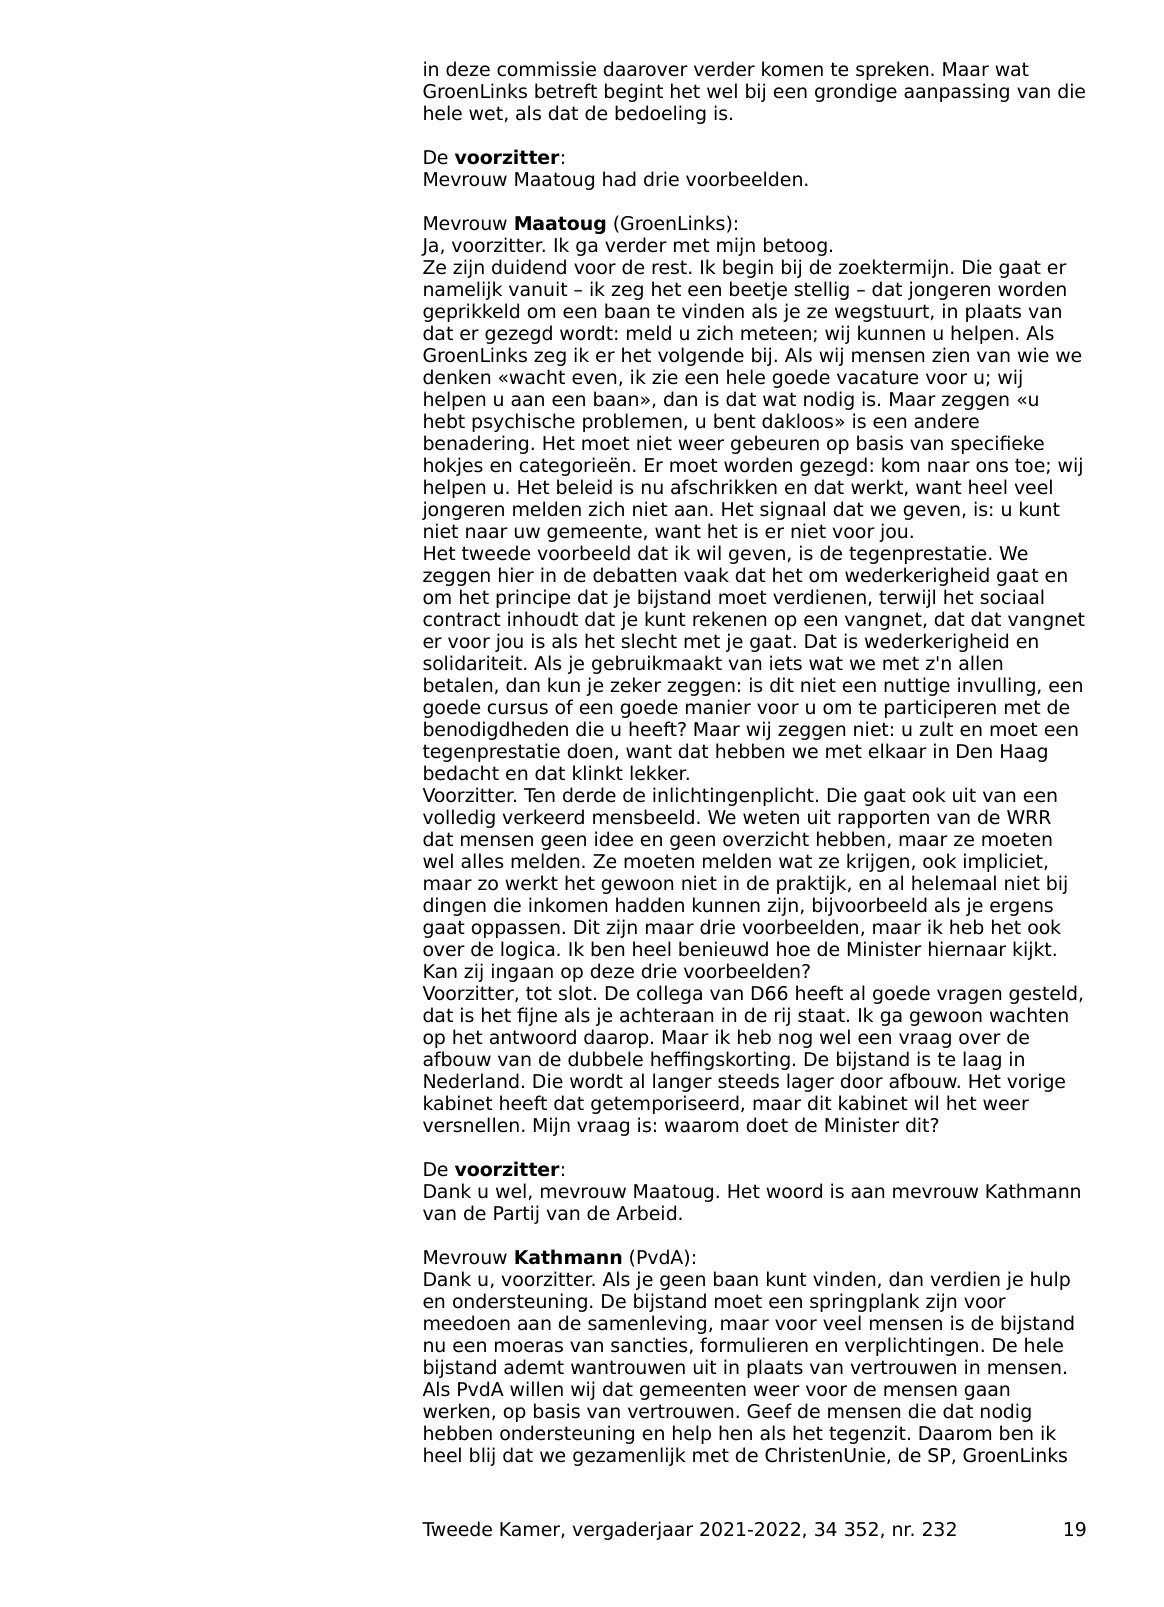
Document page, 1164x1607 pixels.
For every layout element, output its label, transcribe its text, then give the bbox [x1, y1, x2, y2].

text Mevrouw Maatoug had drie voorbeelden. [422, 169, 1087, 191]
text Het tweede voorbeeld dat ik wil geven, is de tegenprestatie. We zeggen hier in de debatten vaak dat het om wederkerigheid gaat en om het principe dat je bijstand moet verdienen, terwijl het sociaal contract inhoudt dat je kunt rekenen op een vangnet, dat dat vangnet er voor jou is als het slecht met je gaat. Dat is wederkerigheid en solidariteit. Als je gebruikmaakt van iets wat we met z'n allen betalen, dan kun je zeker zeggen: is dit niet een nuttige invulling, een goede cursus of een goede manier voor u om te participeren met de benodigdheden die u heeft? Maar wij zeggen niet: u zult en moet een tegenprestatie doen, want dat hebben we met elkaar in Den Haag bedacht en dat klinkt lekker. [422, 543, 1087, 785]
text Dank u, voorzitter. Als je geen baan kunt vinden, dan verdien je hulp en ondersteuning. De bijstand moet een springplank zijn voor meedoen aan de samenleving, maar voor veel mensen is de bijstand nu een moeras van sancties, formulieren en verplichtingen. De hele bijstand ademt wantrouwen uit in plaats van vertrouwen in mensen. Als PvdA willen wij dat gemeenten weer voor de mensen gaan werken, op basis van vertrouwen. Geef de mensen die dat nodig hebben ondersteuning en help hen als het tegenzit. Daarom ben ik heel blij dat we gezamenlijk met de ChristenUnie, de SP, GroenLinks [422, 1269, 1087, 1467]
text Ja, voorzitter. Ik ga verder met mijn betoog. [422, 235, 1087, 257]
text Mevrouw Kathmann (PvdA): [422, 1247, 1087, 1269]
text Voorzitter. Ten derde de inlichtingenplicht. Die gaat ook uit van een volledig verkeerd mensbeeld. We weten uit rapporten van de WRR dat mensen geen idee en geen overzicht hebben, maar ze moeten wel alles melden. Ze moeten melden wat ze krijgen, ook impliciet, maar zo werkt het gewoon niet in de praktijk, en al helemaal niet bij dingen die inkomen hadden kunnen zijn, bijvoorbeeld als je ergens gaat oppassen. Dit zijn maar drie voorbeelden, maar ik heb het ook over de logica. Ik ben heel benieuwd hoe de Minister hiernaar kijkt. Kan zij ingaan op deze drie voorbeelden? [422, 785, 1087, 983]
text Ze zijn duidend voor de rest. Ik begin bij de zoektermijn. Die gaat er namelijk vanuit – ik zeg het een beetje stellig – dat jongeren worden geprikkeld om een baan te vinden als je ze wegstuurt, in plaats van dat er gezegd wordt: meld u zich meteen; wij kunnen u helpen. Als GroenLinks zeg ik er het volgende bij. Als wij mensen zien van wie we denken «wacht even, ik zie een hele goede vacature voor u; wij helpen u aan een baan», dan is dat wat nodig is. Maar zeggen «u hebt psychische problemen, u bent dakloos» is een andere benadering. Het moet niet weer gebeuren op basis van specifieke hokjes en categorieën. Er moet worden gezegd: kom naar ons toe; wij helpen u. Het beleid is nu afschrikken en dat werkt, want heel veel jongeren melden zich niet aan. Het signaal dat we geven, is: u kunt niet naar uw gemeente, want het is er niet voor jou. [422, 257, 1087, 543]
text Voorzitter, tot slot. De collega van D66 heeft al goede vragen gesteld, dat is het fijne als je achteraan in de rij staat. Ik ga gewoon wachten op het antwoord daarop. Maar ik heb nog wel een vraag over de afbouw van de dubbele heffingskorting. De bijstand is te laag in Nederland. Die wordt al langer steeds lager door afbouw. Het vorige kabinet heeft dat getemporiseerd, maar dit kabinet wil het weer versnellen. Mijn vraag is: waarom doet de Minister dit? [422, 983, 1087, 1136]
text in deze commissie daarover verder komen te spreken. Maar wat GroenLinks betreft begint het wel bij een grondige aanpassing van die hele wet, als dat de bedoeling is. [422, 59, 1087, 125]
text De voorzitter: [422, 1159, 1087, 1181]
text Dank u wel, mevrouw Maatoug. Het woord is aan mevrouw Kathmann van de Partij van de Arbeid. [422, 1181, 1087, 1224]
text De voorzitter: [422, 147, 1087, 169]
text Mevrouw Maatoug (GroenLinks): [422, 213, 1087, 235]
